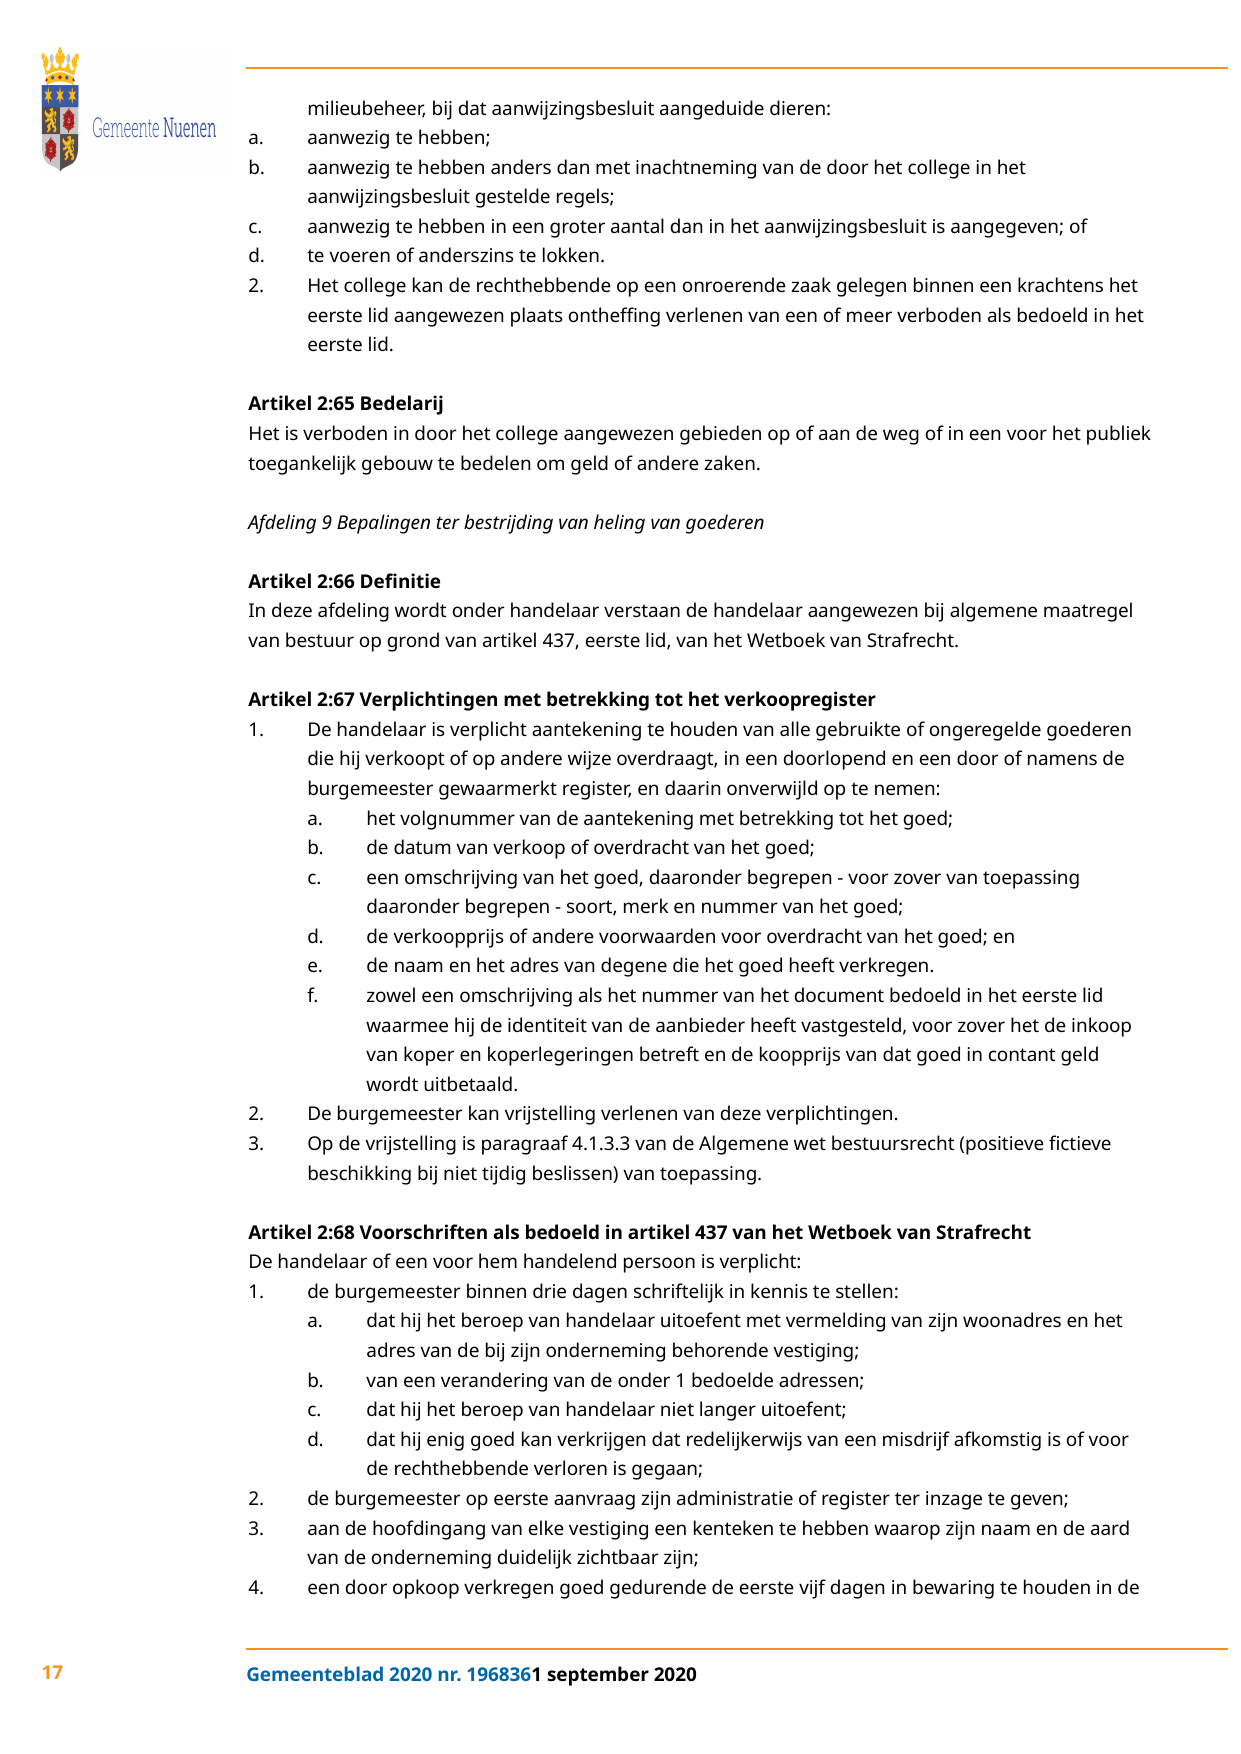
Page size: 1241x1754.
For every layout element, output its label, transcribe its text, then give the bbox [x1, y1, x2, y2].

list een omschrijving van het goed, daaronder begrepen - voor zover van toepassing daaronder begrepen - soort, merk en nummer van het goed; [307, 864, 1152, 919]
list aanwezig te hebben; [248, 124, 1152, 150]
list Op de vrijstelling is paragraaf 4.1.3.3 van de Algemene wet bestuursrecht (positieve fictieve beschikking bij niet tijdig beslissen) van toepassing. [248, 1130, 1152, 1186]
list aanwezig te hebben in een groter aantal dan in het aanwijzingsbesluit is aangegeven; of [248, 213, 1152, 239]
list dat hij het beroep van handelaar niet langer uitoefent; [307, 1396, 1152, 1422]
list de burgemeester op eerste aanvraag zijn administratie of register ter inzage te geven; [248, 1485, 1152, 1511]
picture [41, 47, 231, 172]
list de burgemeester binnen drie dagen schriftelijk in kennis te stellen: [248, 1278, 1152, 1304]
list De burgemeester kan vrijstelling verlenen van deze verplichtingen. [248, 1101, 1152, 1126]
list het volgnummer van de aantekening met betrekking tot het goed; [307, 805, 1152, 831]
list aanwezig te hebben anders dan met inachtneming van de door het college in het aanwijzingsbesluit gestelde regels; [248, 154, 1152, 209]
list de verkoopprijs of andere voorwaarden voor overdracht van het goed; en [307, 923, 1152, 949]
text Artikel 2:66 Definitie [248, 568, 1152, 594]
text De handelaar of een voor hem handelend persoon is verplicht: [248, 1248, 1152, 1274]
list de naam en het adres van degene die het goed heeft verkregen. [307, 953, 1152, 978]
list De handelaar is verplicht aantekening te houden van alle gebruikte of ongeregelde goederen die hij verkoopt of op andere wijze overdraagt, in een doorlopend en een door of namens de burgemeester gewaarmerkt register, en daarin onverwijld op te nemen: [248, 716, 1152, 801]
list te voeren of anderszins te lokken. [248, 243, 1152, 268]
text Artikel 2:67 Verplichtingen met betrekking tot het verkoopregister [248, 686, 1152, 712]
text Afdeling 9 Bepalingen ter bestrijding van heling van goederen [248, 509, 1152, 535]
text Artikel 2:65 Bedelarij [248, 391, 1152, 416]
text Artikel 2:68 Voorschriften als bedoeld in artikel 437 van het Wetboek van Strafrecht [248, 1219, 1152, 1245]
list milieubeheer, bij dat aanwijzingsbesluit aangeduide dieren: [248, 95, 1152, 121]
list een door opkoop verkregen goed gedurende de eerste vijf dagen in bewaring te houden in de [248, 1574, 1152, 1600]
list de datum van verkoop of overdracht van het goed; [307, 834, 1152, 860]
list dat hij enig goed kan verkrijgen dat redelijkerwijs van een misdrijf afkomstig is of voor de rechthebbende verloren is gegaan; [307, 1426, 1152, 1481]
text In deze afdeling wordt onder handelaar verstaan de handelaar aangewezen bij algemene maatregel van bestuur op grond van artikel 437, eerste lid, van het Wetboek van Strafrecht. [248, 598, 1152, 653]
text Het is verboden in door het college aangewezen gebieden op of aan de weg of in een voor het publiek toegankelijk gebouw te bedelen om geld of andere zaken. [248, 420, 1152, 476]
list zowel een omschrijving als het nummer van het document bedoeld in het eerste lid waarmee hij de identiteit van de aanbieder heeft vastgesteld, voor zover het de inkoop van koper en koperlegeringen betreft en de koopprijs van dat goed in contant geld wordt uitbetaald. [307, 982, 1152, 1097]
list van een verandering van de onder 1 bedoelde adressen; [307, 1367, 1152, 1393]
list aan de hoofdingang van elke vestiging een kenteken te hebben waarop zijn naam en de aard van de onderneming duidelijk zichtbaar zijn; [248, 1515, 1152, 1570]
list dat hij het beroep van handelaar uitoefent met vermelding van zijn woonadres en het adres van de bij zijn onderneming behorende vestiging; [307, 1308, 1152, 1363]
list Het college kan de rechthebbende op een onroerende zaak gelegen binnen een krachtens het eerste lid aangewezen plaats ontheffing verlenen van een of meer verboden als bedoeld in het eerste lid. [248, 272, 1152, 357]
